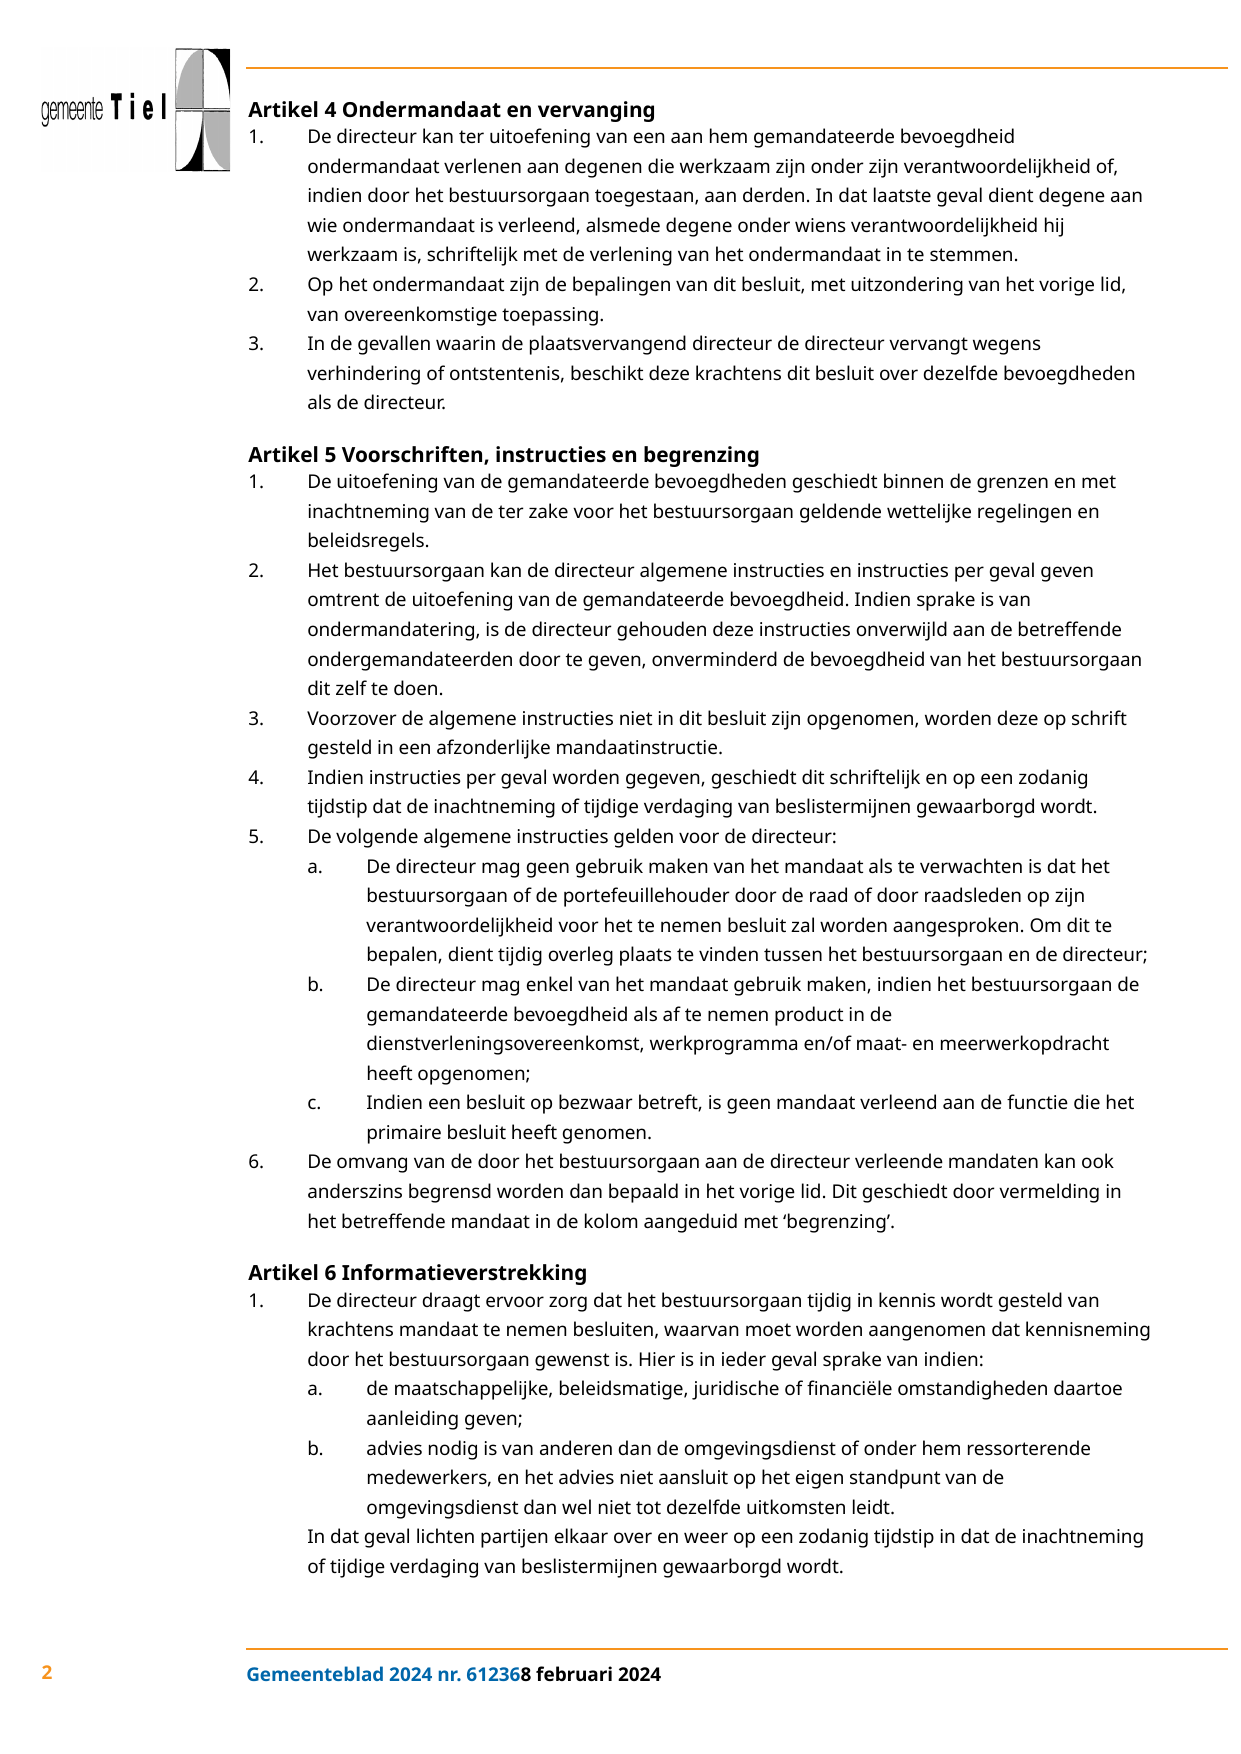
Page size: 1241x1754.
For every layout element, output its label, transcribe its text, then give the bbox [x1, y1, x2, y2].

list De directeur mag enkel van het mandaat gebruik maken, indien het bestuursorgaan de gemandateerde bevoegdheid als af te nemen product in de dienstverleningsovereenkomst, werkprogramma en/of maat- en meerwerkopdracht heeft opgenomen; [307, 971, 1152, 1086]
list Voorzover de algemene instructies niet in dit besluit zijn opgenomen, worden deze op schrift gesteld in een afzonderlijke mandaatinstructie. [248, 705, 1152, 760]
picture [41, 47, 231, 172]
list Het bestuursorgaan kan de directeur algemene instructies en instructies per geval geven omtrent de uitoefening van de gemandateerde bevoegdheid. Indien sprake is van ondermandatering, is de directeur gehouden deze instructies onverwijld aan de betreffende ondergemandateerden door te geven, onverminderd de bevoegdheid van het bestuursorgaan dit zelf te doen. [248, 557, 1152, 701]
list In dat geval lichten partijen elkaar over en weer op een zodanig tijdstip in dat de inachtneming of tijdige verdaging van beslistermijnen gewaarborgd wordt. [248, 1523, 1152, 1579]
list advies nodig is van anderen dan de omgevingsdienst of onder hem ressorterende medewerkers, en het advies niet aansluit op het eigen standpunt van de omgevingsdienst dan wel niet tot dezelfde uitkomsten leidt. [307, 1435, 1152, 1519]
list De directeur draagt ervoor zorg dat het bestuursorgaan tijdig in kennis wordt gesteld van krachtens mandaat te nemen besluiten, waarvan moet worden aangenomen dat kennisneming door het bestuursorgaan gewenst is. Hier is in ieder geval sprake van indien: [248, 1287, 1152, 1372]
text Artikel 5 Voorschriften, instructies en begrenzing [248, 440, 1152, 468]
text Artikel 4 Ondermandaat en vervanging [248, 95, 1152, 123]
list De uitoefening van de gemandateerde bevoegdheden geschiedt binnen de grenzen en met inachtneming van de ter zake voor het bestuursorgaan geldende wettelijke regelingen en beleidsregels. [248, 468, 1152, 553]
list Indien een besluit op bezwaar betreft, is geen mandaat verleend aan de functie die het primaire besluit heeft genomen. [307, 1089, 1152, 1145]
list de maatschappelijke, beleidsmatige, juridische of financiële omstandigheden daartoe aanleiding geven; [307, 1376, 1152, 1431]
list In de gevallen waarin de plaatsvervangend directeur de directeur vervangt wegens verhindering of ontstentenis, beschikt deze krachtens dit besluit over dezelfde bevoegdheden als de directeur. [248, 330, 1152, 415]
list De volgende algemene instructies gelden voor de directeur: [248, 823, 1152, 849]
list Op het ondermandaat zijn de bepalingen van dit besluit, met uitzondering van het vorige lid, van overeenkomstige toepassing. [248, 271, 1152, 326]
list De omvang van de door het bestuursorgaan aan de directeur verleende mandaten kan ook anderszins begrensd worden dan bepaald in het vorige lid. Dit geschiedt door vermelding in het betreffende mandaat in de kolom aangeduid met ‘begrenzing’. [248, 1149, 1152, 1234]
text Artikel 6 Informatieverstrekking [248, 1258, 1152, 1287]
list De directeur kan ter uitoefening van een aan hem gemandateerde bevoegdheid ondermandaat verlenen aan degenen die werkzaam zijn onder zijn verantwoordelijkheid of, indien door het bestuursorgaan toegestaan, aan derden. In dat laatste geval dient degene aan wie ondermandaat is verleend, alsmede degene onder wiens verantwoordelijkheid hij werkzaam is, schriftelijk met de verlening van het ondermandaat in te stemmen. [248, 123, 1152, 267]
list De directeur mag geen gebruik maken van het mandaat als te verwachten is dat het bestuursorgaan of de portefeuillehouder door de raad of door raadsleden op zijn verantwoordelijkheid voor het te nemen besluit zal worden aangesproken. Om dit te bepalen, dient tijdig overleg plaats te vinden tussen het bestuursorgaan en de directeur; [307, 853, 1152, 967]
list Indien instructies per geval worden gegeven, geschiedt dit schriftelijk en op een zodanig tijdstip dat de inachtneming of tijdige verdaging van beslistermijnen gewaarborgd wordt. [248, 764, 1152, 819]
